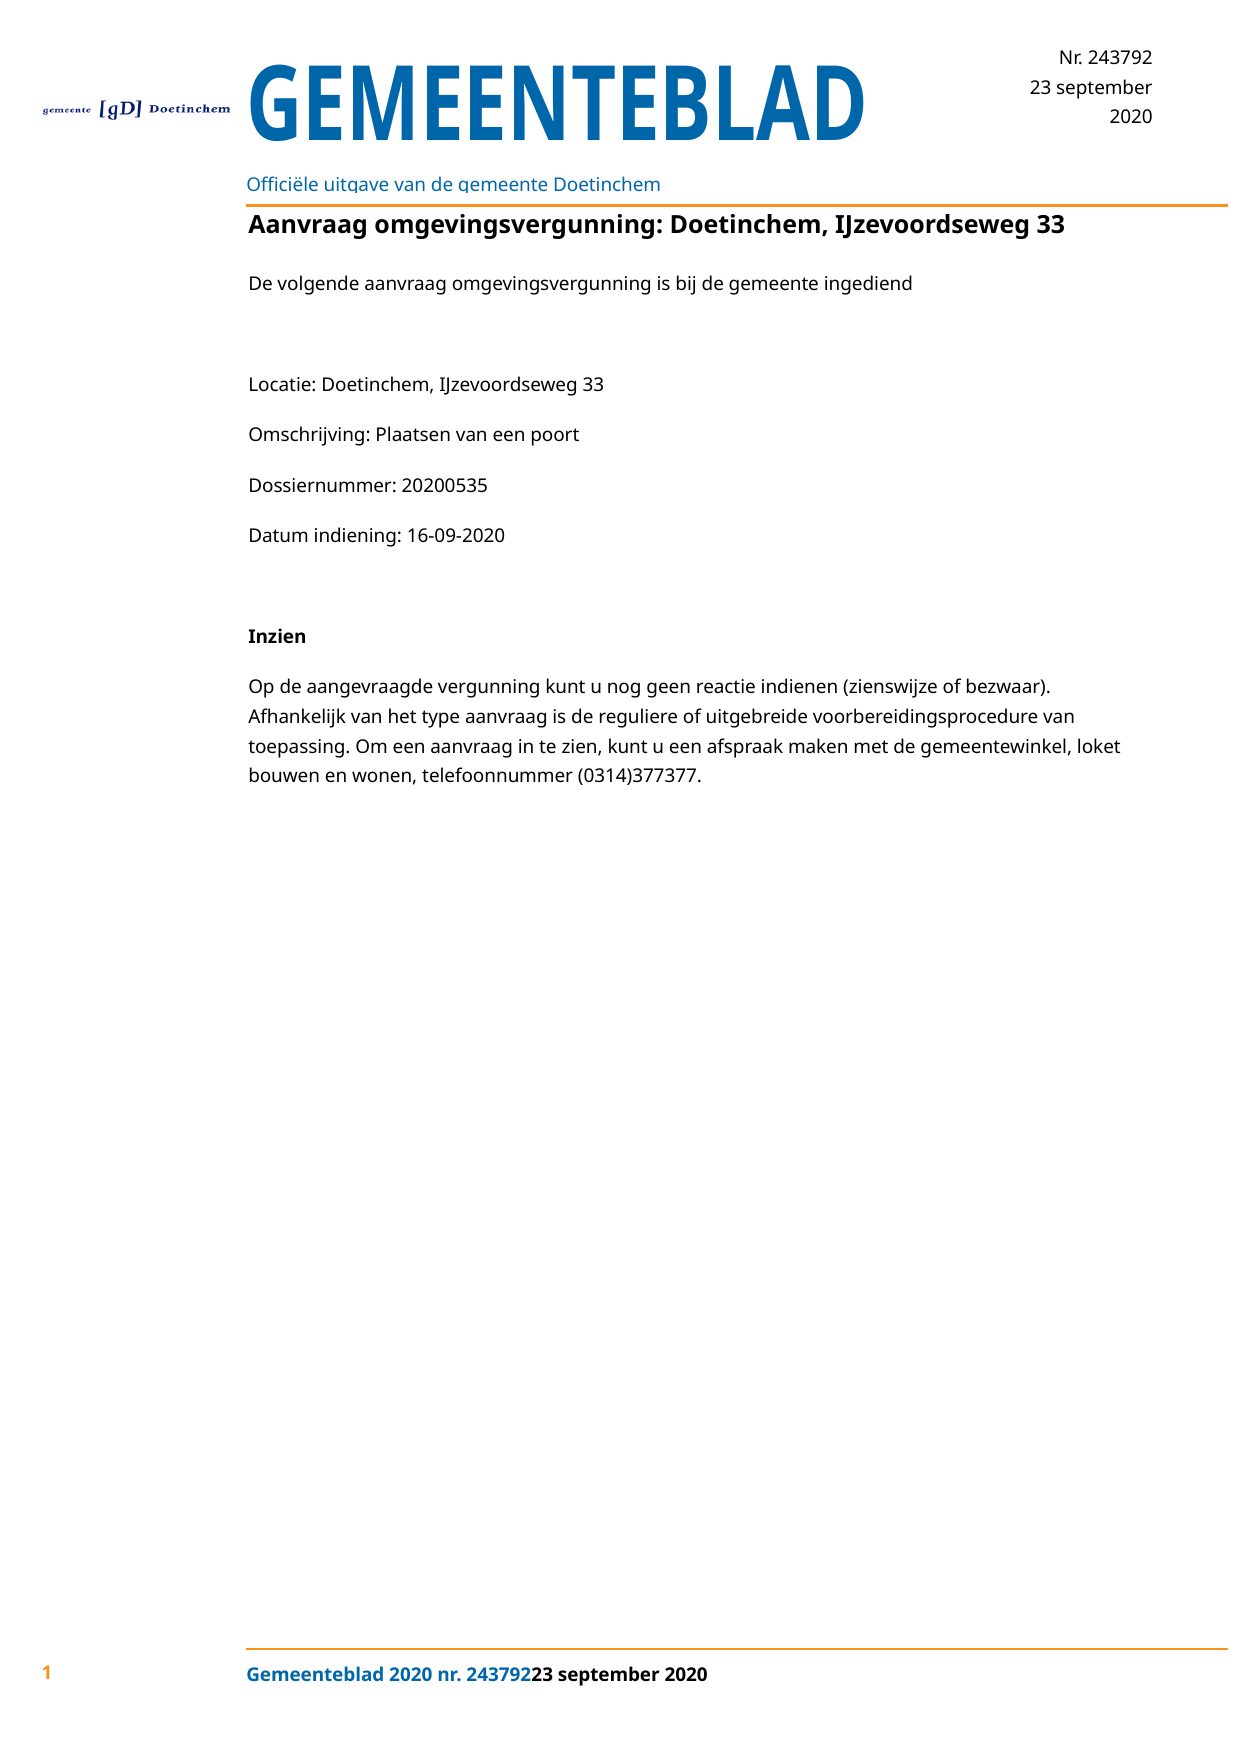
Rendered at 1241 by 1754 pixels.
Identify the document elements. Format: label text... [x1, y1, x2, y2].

text Locatie: Doetinchem, IJzevoordseweg 33 [248, 371, 1152, 397]
text Dossiernummer: 20200535 [248, 472, 1152, 498]
text Op de aangevraagde vergunning kunt u nog geen reactie indienen (zienswijze of bezwaar). Afhankelijk van het type aanvraag is de reguliere of uitgebreide voorbereidingsprocedure van toepassing. Om een aanvraag in te zien, kunt u een afspraak maken met de gemeentewinkel, loket bouwen en wonen, telefoonnummer (0314)377377. [248, 674, 1152, 788]
text De volgende aanvraag omgevingsvergunning is bij de gemeente ingediend [248, 270, 1152, 296]
text Datum indiening: 16-09-2020 [248, 522, 1152, 548]
text Omschrijving: Plaatsen van een poort [248, 422, 1152, 447]
text Aanvraag omgevingsvergunning: Doetinchem, IJzevoordseweg 33 [248, 207, 1152, 241]
picture [41, 47, 231, 172]
text Inzien [248, 623, 1152, 649]
